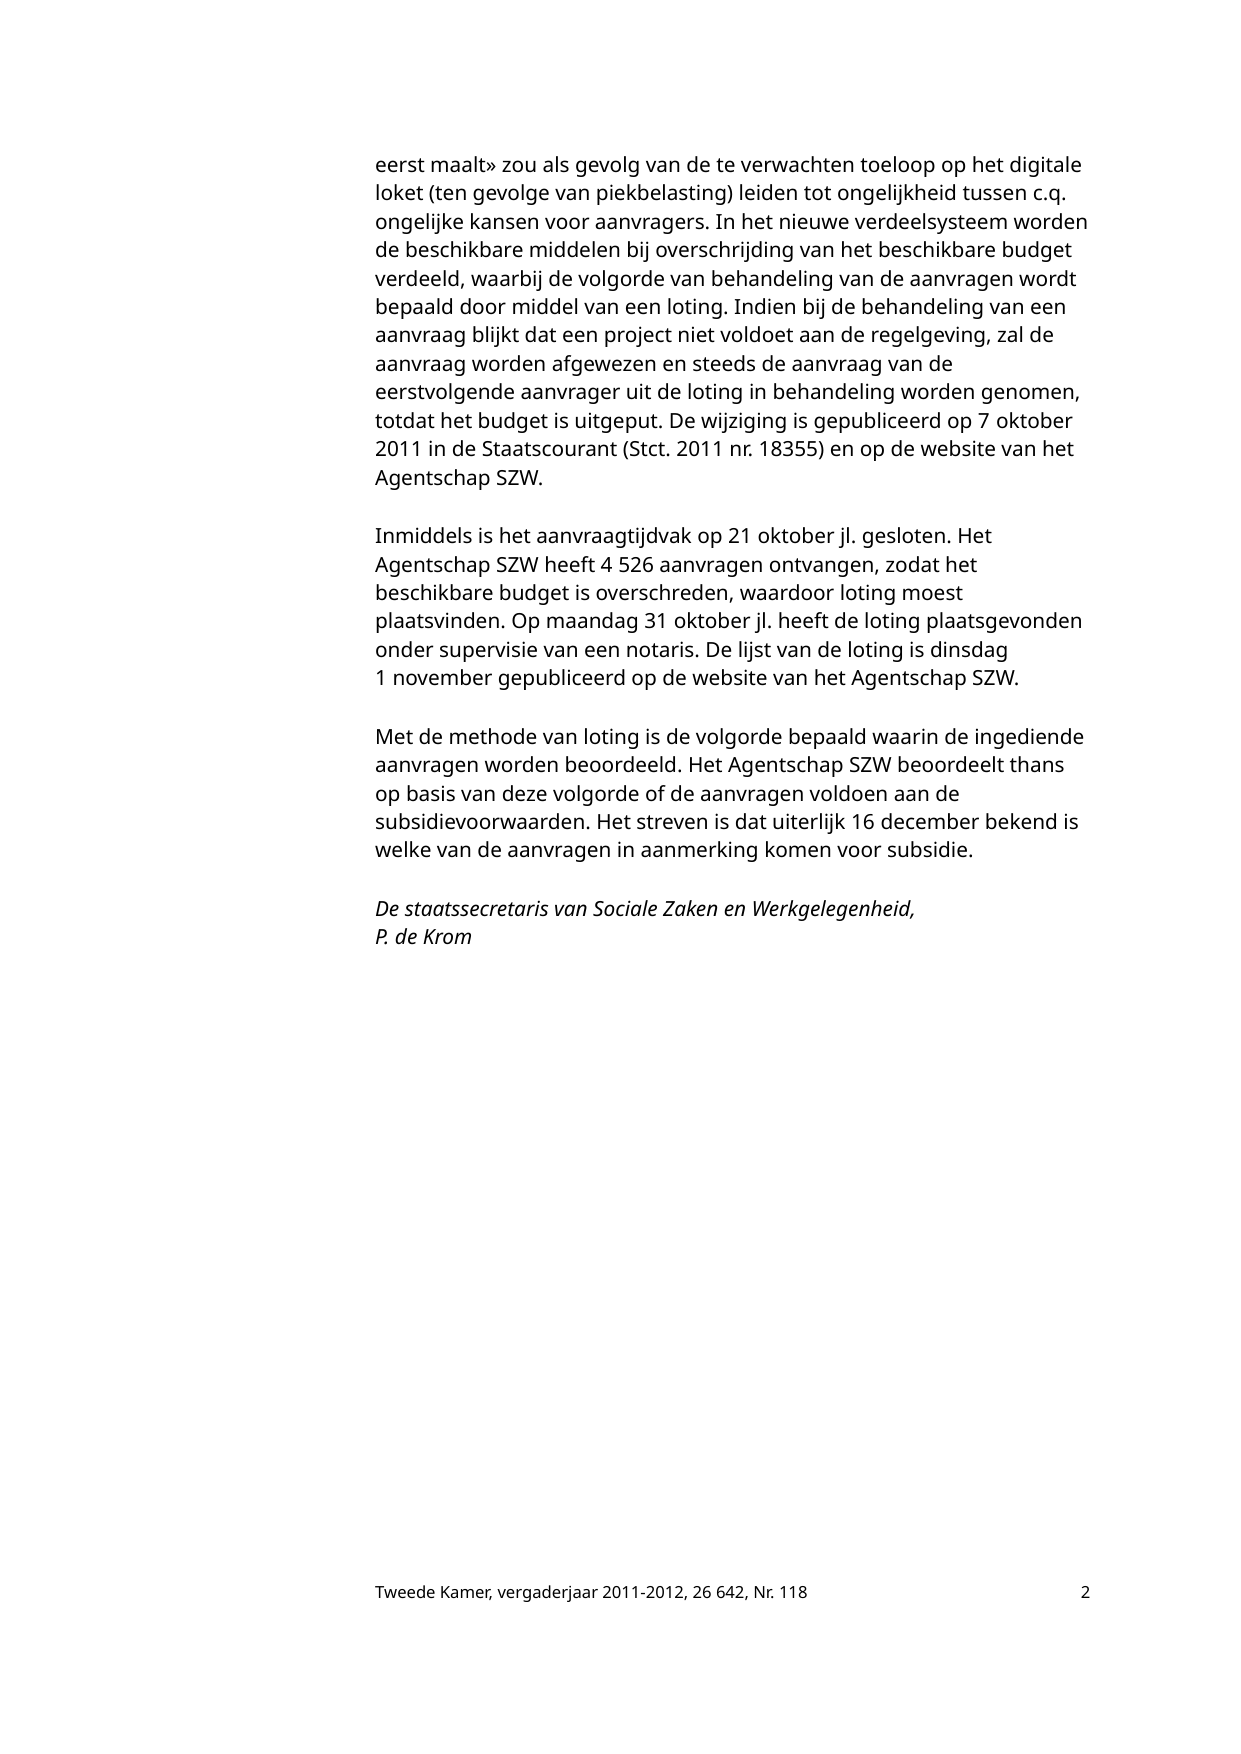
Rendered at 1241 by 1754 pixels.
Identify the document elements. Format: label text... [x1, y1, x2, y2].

text P. de Krom [375, 922, 1090, 951]
text Met de methode van loting is de volgorde bepaald waarin de ingediende aanvragen worden beoordeeld. Het Agentschap SZW beoordeelt thans op basis van deze volgorde of de aanvragen voldoen aan de subsidievoorwaarden. Het streven is dat uiterlijk 16 december bekend is welke van de aanvragen in aanmerking komen voor subsidie. [375, 722, 1090, 864]
text Inmiddels is het aanvraagtijdvak op 21 oktober jl. gesloten. Het Agentschap SZW heeft 4 526 aanvragen ontvangen, zodat het beschikbare budget is overschreden, waardoor loting moest plaatsvinden. Op maandag 31 oktober jl. heeft de loting plaatsgevonden onder supervisie van een notaris. De lijst van de loting is dinsdag 1 november gepubliceerd op de website van het Agentschap SZW. [375, 521, 1090, 692]
text eerst maalt» zou als gevolg van de te verwachten toeloop op het digitale loket (ten gevolge van piekbelasting) leiden tot ongelijkheid tussen c.q. ongelijke kansen voor aanvragers. In het nieuwe verdeelsysteem worden de beschikbare middelen bij overschrijding van het beschikbare budget verdeeld, waarbij de volgorde van behandeling van de aanvragen wordt bepaald door middel van een loting. Indien bij de behandeling van een aanvraag blijkt dat een project niet voldoet aan de regelgeving, zal de aanvraag worden afgewezen en steeds de aanvraag van de eerstvolgende aanvrager uit de loting in behandeling worden genomen, totdat het budget is uitgeput. De wijziging is gepubliceerd op 7 oktober 2011 in de Staatscourant (Stct. 2011 nr. 18355) en op de website van het Agentschap SZW. [375, 150, 1090, 491]
text De staatssecretaris van Sociale Zaken en Werkgelegenheid, [375, 894, 1090, 922]
